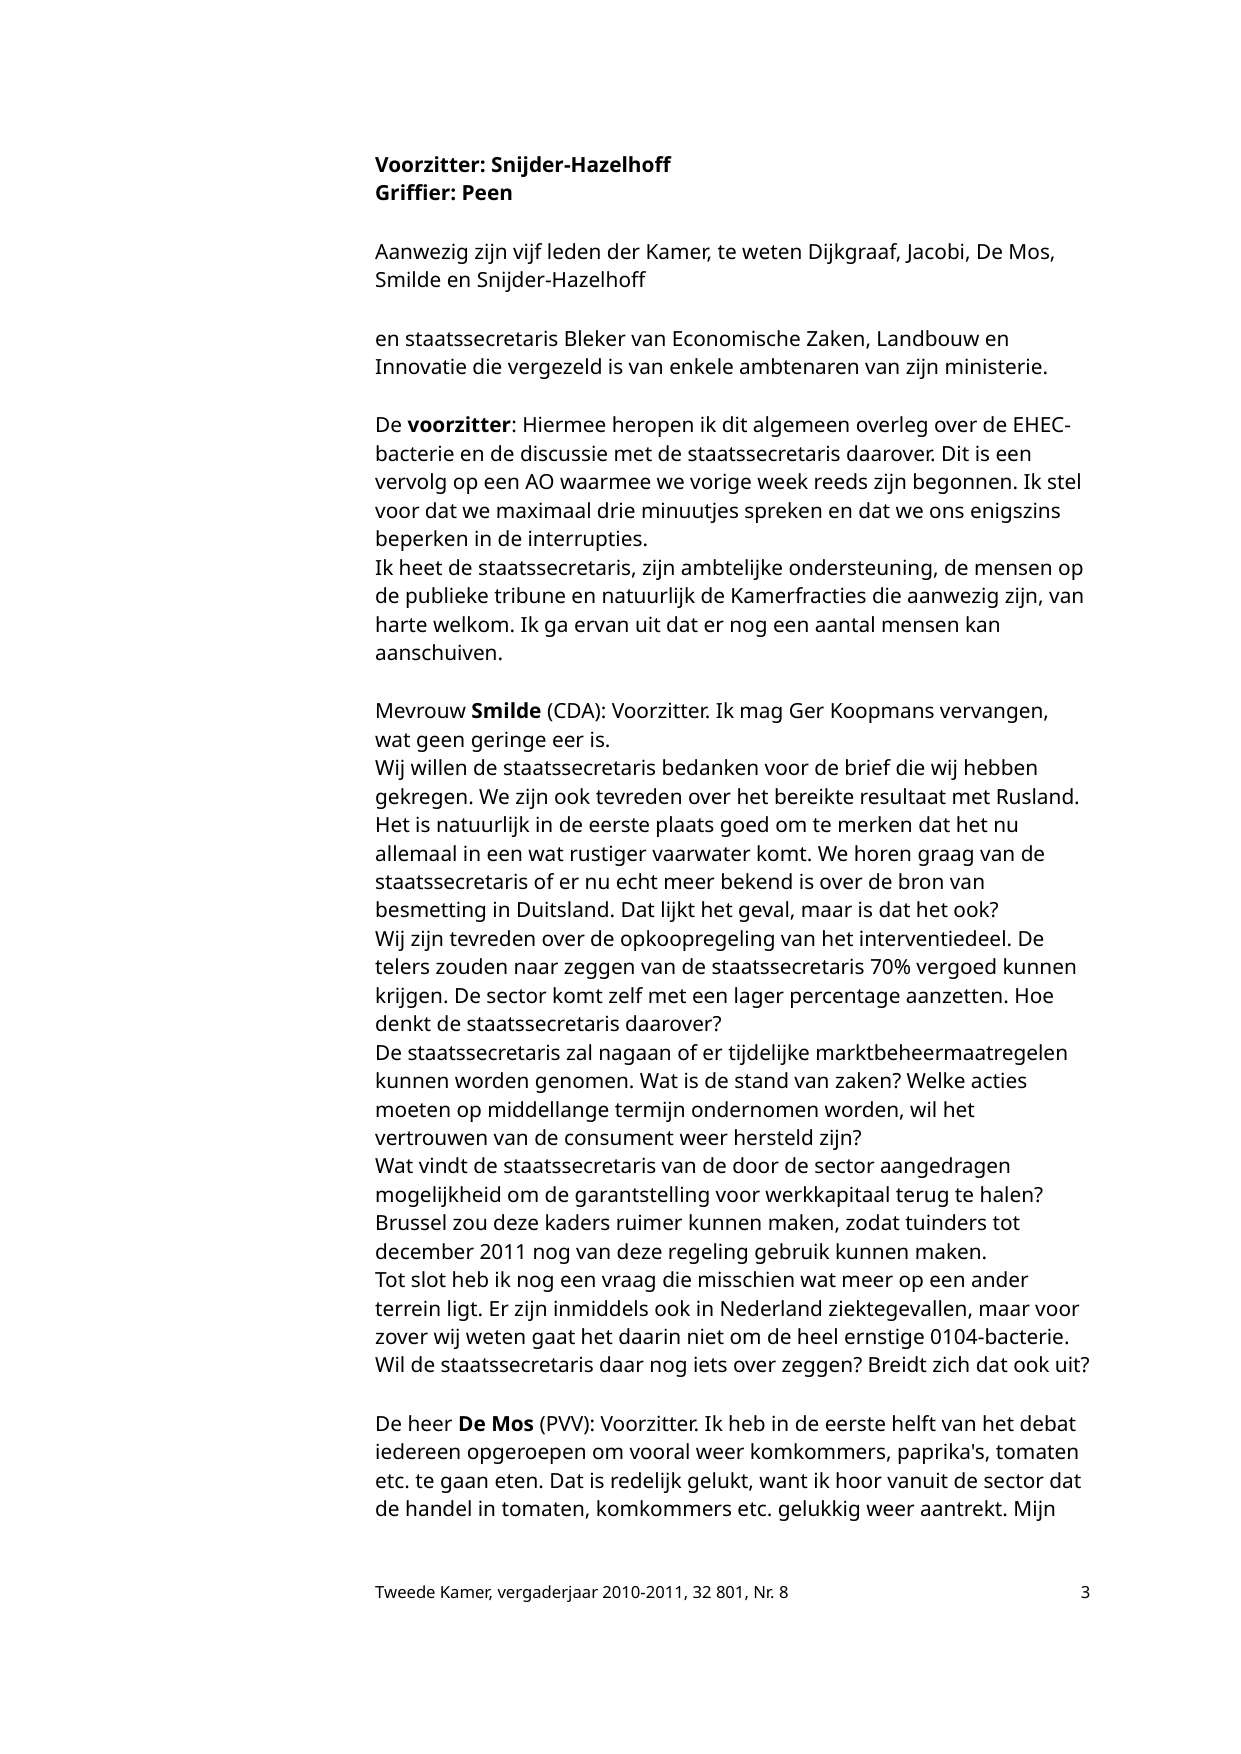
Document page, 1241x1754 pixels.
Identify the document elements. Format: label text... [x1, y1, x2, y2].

text De staatssecretaris zal nagaan of er tijdelijke marktbeheermaatregelen kunnen worden genomen. Wat is de stand van zaken? Welke acties moeten op middellange termijn ondernomen worden, wil het vertrouwen van de consument weer hersteld zijn? [375, 1038, 1090, 1152]
text en staatssecretaris Bleker van Economische Zaken, Landbouw en Innovatie die vergezeld is van enkele ambtenaren van zijn ministerie. [375, 324, 1090, 381]
text Voorzitter: Snijder-Hazelhoff [375, 150, 1090, 178]
text Ik heet de staatssecretaris, zijn ambtelijke ondersteuning, de mensen op de publieke tribune en natuurlijk de Kamerfracties die aanwezig zijn, van harte welkom. Ik ga ervan uit dat er nog een aantal mensen kan aanschuiven. [375, 553, 1090, 667]
text Aanwezig zijn vijf leden der Kamer, te weten Dijkgraaf, Jacobi, De Mos, Smilde en Snijder-Hazelhoff [375, 237, 1090, 294]
text Wat vindt de staatssecretaris van de door de sector aangedragen mogelijkheid om de garantstelling voor werkkapitaal terug te halen? Brussel zou deze kaders ruimer kunnen maken, zodat tuinders tot december 2011 nog van deze regeling gebruik kunnen maken. [375, 1152, 1090, 1265]
text Mevrouw Smilde (CDA): Voorzitter. Ik mag Ger Koopmans vervangen, wat geen geringe eer is. [375, 697, 1090, 753]
text Griffier: Peen [375, 178, 1090, 207]
text De voorzitter: Hiermee heropen ik dit algemeen overleg over de EHEC-bacterie en de discussie met de staatssecretaris daarover. Dit is een vervolg op een AO waarmee we vorige week reeds zijn begonnen. Ik stel voor dat we maximaal drie minuutjes spreken en dat we ons enigszins beperken in de interrupties. [375, 411, 1090, 553]
text Wij willen de staatssecretaris bedanken voor de brief die wij hebben gekregen. We zijn ook tevreden over het bereikte resultaat met Rusland. Het is natuurlijk in de eerste plaats goed om te merken dat het nu allemaal in een wat rustiger vaarwater komt. We horen graag van de staatssecretaris of er nu echt meer bekend is over de bron van besmetting in Duitsland. Dat lijkt het geval, maar is dat het ook? [375, 753, 1090, 924]
text Tot slot heb ik nog een vraag die misschien wat meer op een ander terrein ligt. Er zijn inmiddels ook in Nederland ziektegevallen, maar voor zover wij weten gaat het daarin niet om de heel ernstige 0104-bacterie. Wil de staatssecretaris daar nog iets over zeggen? Breidt zich dat ook uit? [375, 1265, 1090, 1379]
text Wij zijn tevreden over de opkoopregeling van het interventiedeel. De telers zouden naar zeggen van de staatssecretaris 70% vergoed kunnen krijgen. De sector komt zelf met een lager percentage aanzetten. Hoe denkt de staatssecretaris daarover? [375, 924, 1090, 1038]
text De heer De Mos (PVV): Voorzitter. Ik heb in de eerste helft van het debat iedereen opgeroepen om vooral weer komkommers, paprika's, tomaten etc. te gaan eten. Dat is redelijk gelukt, want ik hoor vanuit de sector dat de handel in tomaten, komkommers etc. gelukkig weer aantrekt. Mijn [375, 1409, 1090, 1523]
